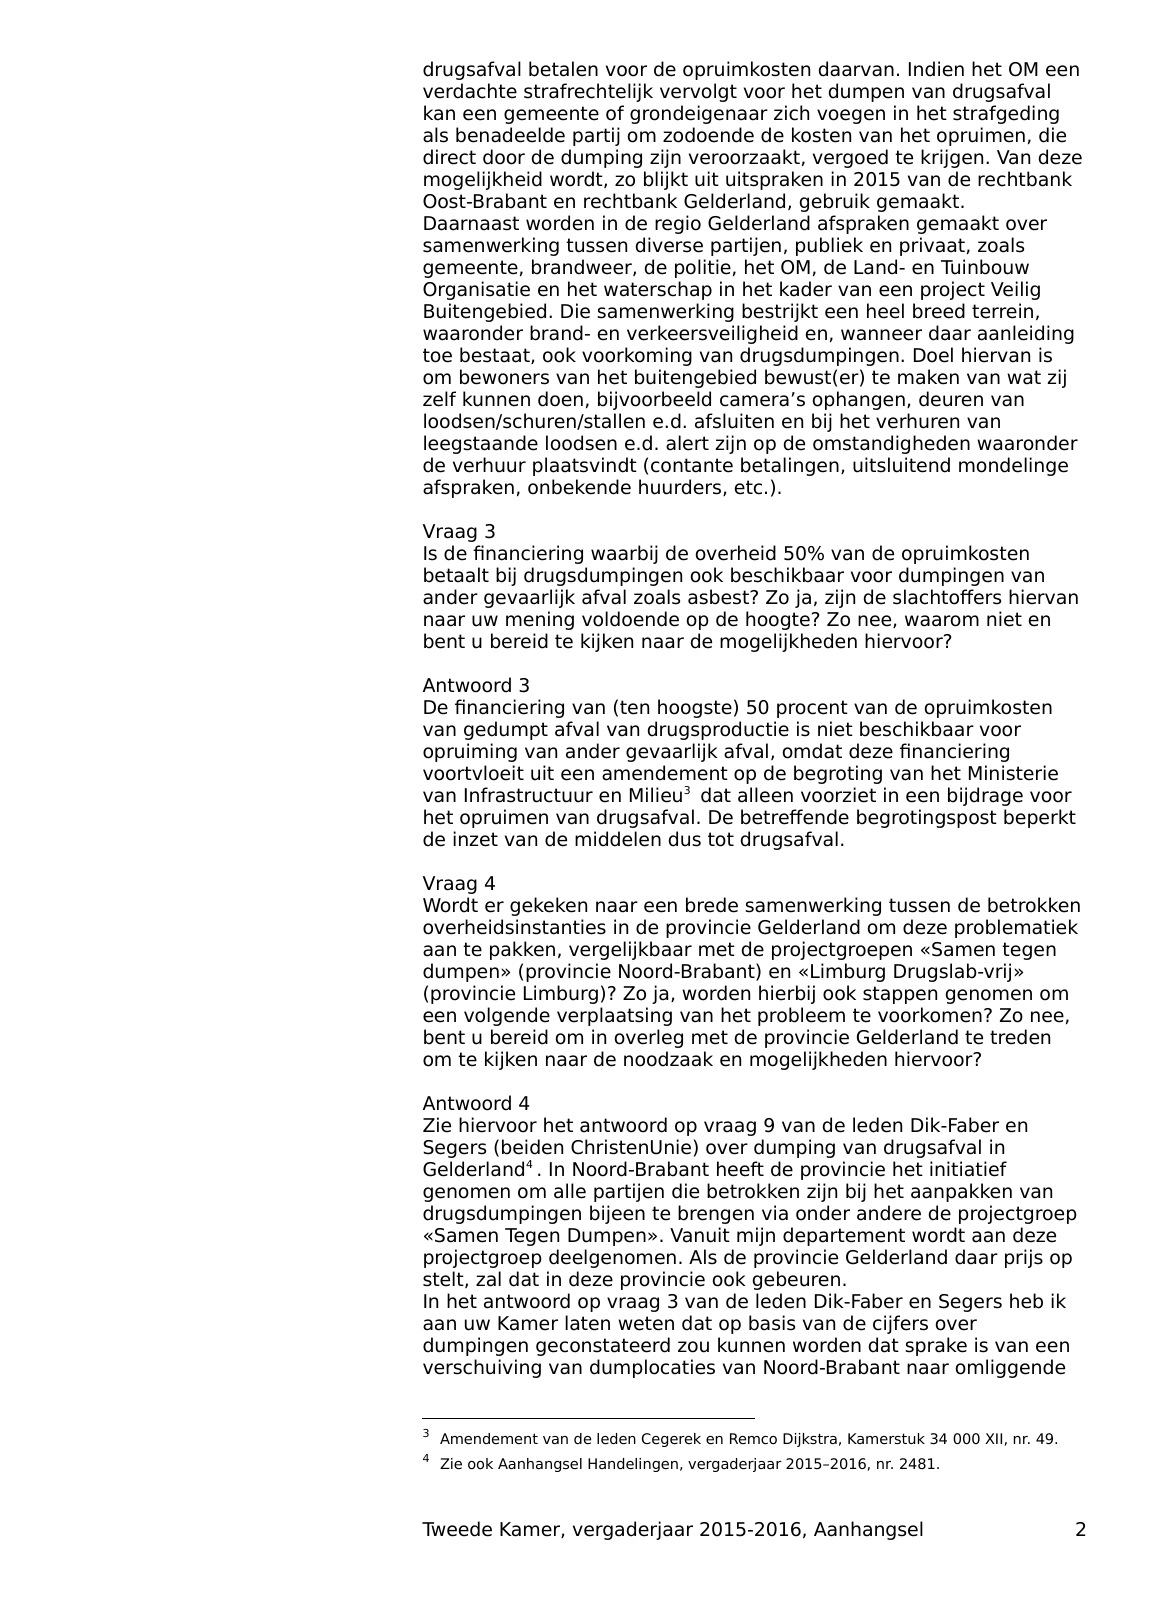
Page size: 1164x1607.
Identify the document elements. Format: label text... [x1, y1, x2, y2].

text Daarnaast worden in de regio Gelderland afspraken gemaakt over samenwerking tussen diverse partijen, publiek en privaat, zoals gemeente, brandweer, de politie, het OM, de Land- en Tuinbouw Organisatie en het waterschap in het kader van een project Veilig Buitengebied. Die samenwerking bestrijkt een heel breed terrein, waaronder brand- en verkeersveiligheid en, wanneer daar aanleiding toe bestaat, ook voorkoming van drugsdumpingen. Doel hiervan is om bewoners van het buitengebied bewust(er) te maken van wat zij zelf kunnen doen, bijvoorbeeld camera’s ophangen, deuren van loodsen/schuren/stallen e.d. afsluiten en bij het verhuren van leegstaande loodsen e.d. alert zijn op de omstandigheden waaronder de verhuur plaatsvindt (contante betalingen, uitsluitend mondelinge afspraken, onbekende huurders, etc.). [422, 213, 1087, 499]
text In het antwoord op vraag 3 van de leden Dik-Faber en Segers heb ik aan uw Kamer laten weten dat op basis van de cijfers over dumpingen geconstateerd zou kunnen worden dat sprake is van een verschuiving van dumplocaties van Noord-Brabant naar omliggende [422, 1291, 1087, 1379]
text Antwoord 4 [422, 1093, 1087, 1115]
text Vraag 4 [422, 873, 1087, 895]
text Antwoord 3 [422, 675, 1087, 697]
text De financiering van (ten hoogste) 50 procent van de opruimkosten van gedumpt afval van drugsproductie is niet beschikbaar voor opruiming van ander gevaarlijk afval, omdat deze financiering voortvloeit uit een amendement op de begroting van het Ministerie van Infrastructuur en Milieu dat alleen voorziet in een bijdrage voor het opruimen van drugsafval. De betreffende begrotingspost beperkt de inzet van de middelen dus tot drugsafval. [422, 697, 1087, 851]
text Vraag 3 [422, 521, 1087, 543]
text drugsafval betalen voor de opruimkosten daarvan. Indien het OM een verdachte strafrechtelijk vervolgt voor het dumpen van drugsafval kan een gemeente of grondeigenaar zich voegen in het strafgeding als benadeelde partij om zodoende de kosten van het opruimen, die direct door de dumping zijn veroorzaakt, vergoed te krijgen. Van deze mogelijkheid wordt, zo blijkt uit uitspraken in 2015 van de rechtbank Oost-Brabant en rechtbank Gelderland, gebruik gemaakt. [422, 59, 1087, 213]
text Is de financiering waarbij de overheid 50% van de opruimkosten betaalt bij drugsdumpingen ook beschikbaar voor dumpingen van ander gevaarlijk afval zoals asbest? Zo ja, zijn de slachtoffers hiervan naar uw mening voldoende op de hoogte? Zo nee, waarom niet en bent u bereid te kijken naar de mogelijkheden hiervoor? [422, 543, 1087, 653]
text Zie ook Aanhangsel Handelingen, vergaderjaar 2015–2016, nr. 2481. [422, 1452, 1087, 1474]
text Amendement van de leden Cegerek en Remco Dijkstra, Kamerstuk 34 000 XII, nr. 49. [422, 1427, 1087, 1449]
text Zie hiervoor het antwoord op vraag 9 van de leden Dik-Faber en Segers (beiden ChristenUnie) over dumping van drugsafval in Gelderland. In Noord-Brabant heeft de provincie het initiatief genomen om alle partijen die betrokken zijn bij het aanpakken van drugsdumpingen bijeen te brengen via onder andere de projectgroep «Samen Tegen Dumpen». Vanuit mijn departement wordt aan deze projectgroep deelgenomen. Als de provincie Gelderland daar prijs op stelt, zal dat in deze provincie ook gebeuren. [422, 1115, 1087, 1291]
text Wordt er gekeken naar een brede samenwerking tussen de betrokken overheidsinstanties in de provincie Gelderland om deze problematiek aan te pakken, vergelijkbaar met de projectgroepen «Samen tegen dumpen» (provincie Noord-Brabant) en «Limburg Drugslab-vrij» (provincie Limburg)? Zo ja, worden hierbij ook stappen genomen om een volgende verplaatsing van het probleem te voorkomen? Zo nee, bent u bereid om in overleg met de provincie Gelderland te treden om te kijken naar de noodzaak en mogelijkheden hiervoor? [422, 895, 1087, 1071]
